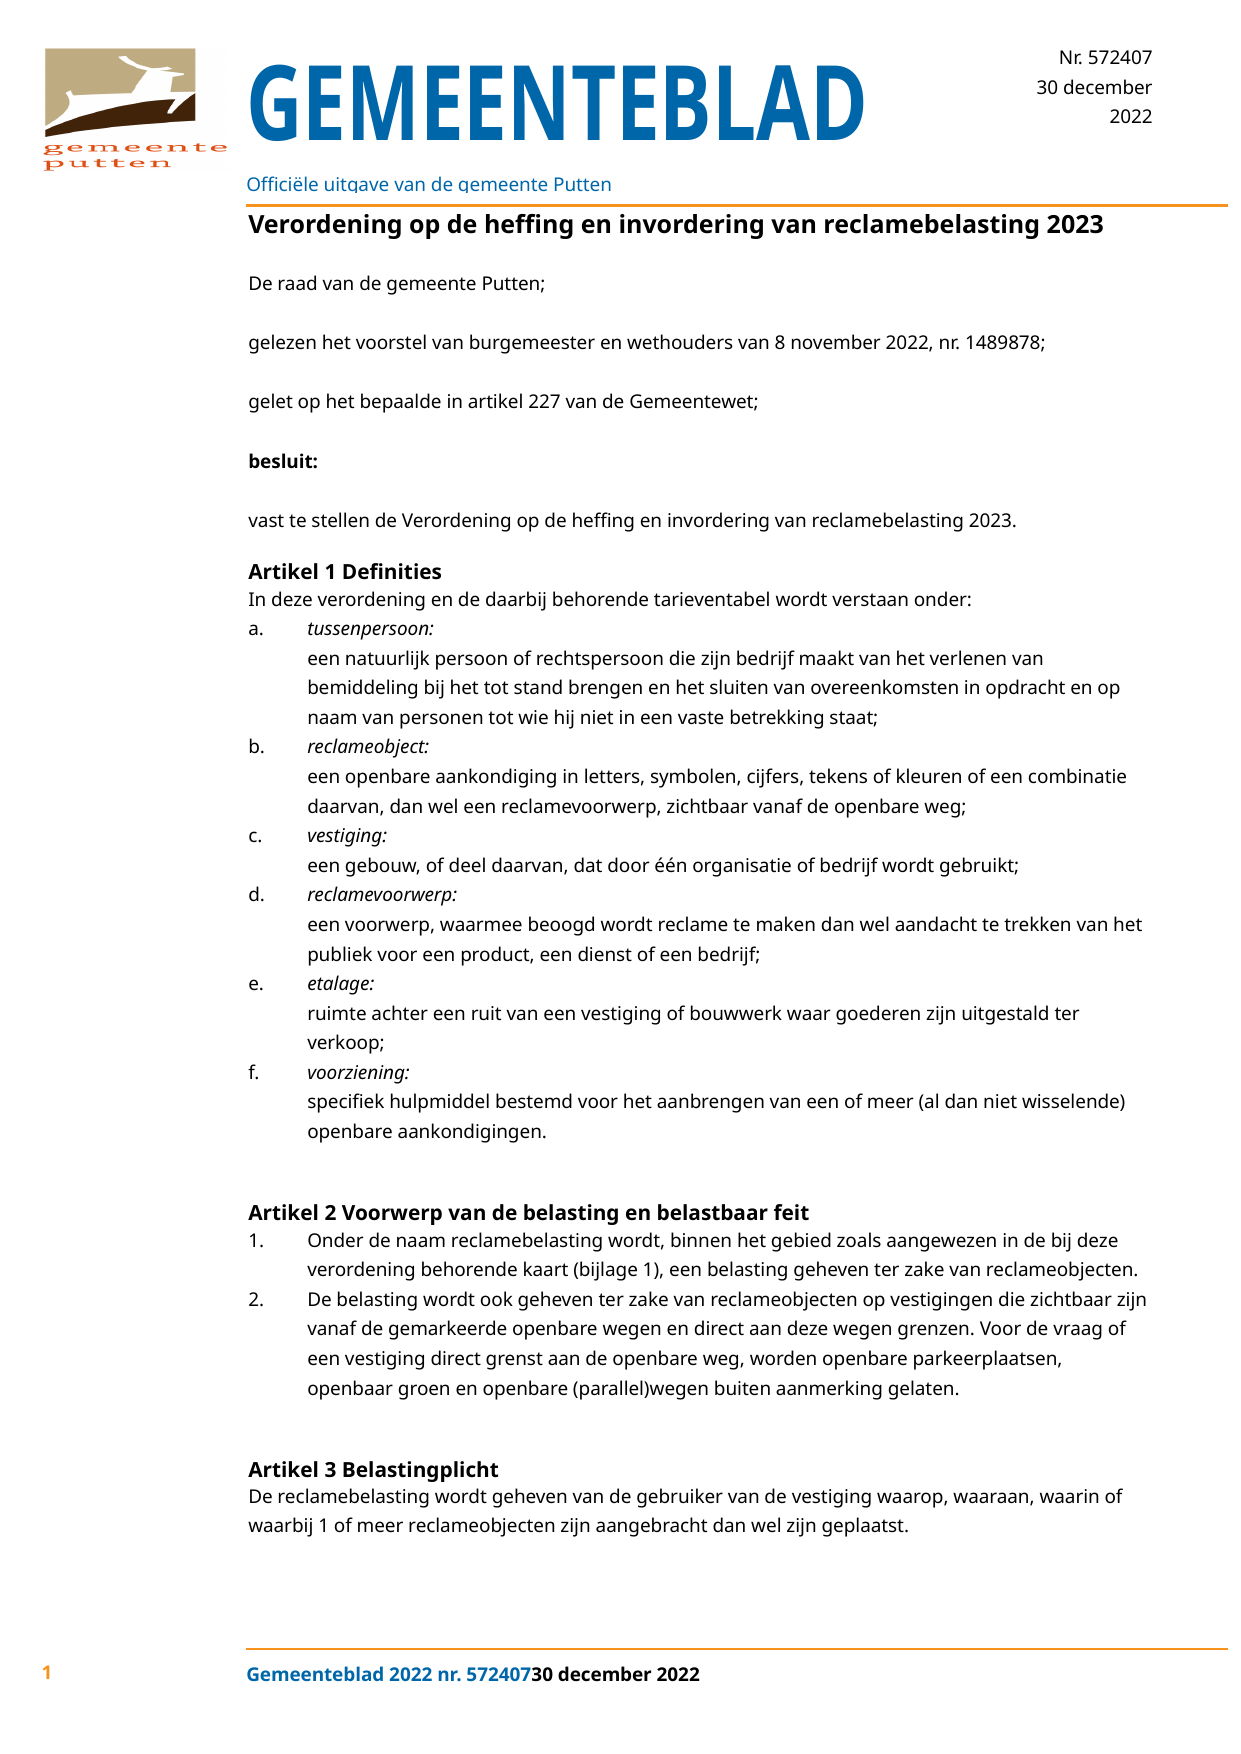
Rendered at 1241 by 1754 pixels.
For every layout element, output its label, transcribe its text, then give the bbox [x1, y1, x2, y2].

list Onder de naam reclamebelasting wordt, binnen het gebied zoals aangewezen in de bij deze verordening behorende kaart (bijlage 1), een belasting geheven ter zake van reclameobjecten. [248, 1227, 1152, 1282]
text besluit: [248, 448, 1152, 473]
list voorziening: [248, 1059, 1152, 1085]
text Artikel 3 Belastingplicht [248, 1455, 1152, 1483]
list De belasting wordt ook geheven ter zake van reclameobjecten op vestigingen die zichtbaar zijn vanaf de gemarkeerde openbare wegen en direct aan deze wegen grenzen. Voor de vraag of een vestiging direct grenst aan de openbare weg, worden openbare parkeerplaatsen, openbaar groen en openbare (parallel)wegen buiten aanmerking gelaten. [248, 1286, 1152, 1400]
list reclameobject: [248, 734, 1152, 759]
list ruimte achter een ruit van een vestiging of bouwwerk waar goederen zijn uitgestald ter verkoop; [248, 1000, 1152, 1055]
list een voorwerp, waarmee beoogd wordt reclame te maken dan wel aandacht te trekken van het publiek voor een product, een dienst of een bedrijf; [248, 911, 1152, 967]
list specifiek hulpmiddel bestemd voor het aanbrengen van een of meer (al dan niet wisselende) openbare aankondigingen. [248, 1089, 1152, 1144]
list vestiging: [248, 822, 1152, 848]
text Artikel 1 Definities [248, 557, 1152, 586]
list tussenpersoon: [248, 615, 1152, 641]
list een openbare aankondiging in letters, symbolen, cijfers, tekens of kleuren of een combinatie daarvan, dan wel een reclamevoorwerp, zichtbaar vanaf de openbare weg; [248, 763, 1152, 819]
text gelezen het voorstel van burgemeester en wethouders van 8 november 2022, nr. 1489878; [248, 329, 1152, 355]
text De reclamebelasting wordt geheven van de gebruiker van de vestiging waarop, waaraan, waarin of waarbij 1 of meer reclameobjecten zijn aangebracht dan wel zijn geplaatst. [248, 1483, 1152, 1538]
list een natuurlijk persoon of rechtspersoon die zijn bedrijf maakt van het verlenen van bemiddeling bij het tot stand brengen en het sluiten van overeenkomsten in opdracht en op naam van personen tot wie hij niet in een vaste betrekking staat; [248, 645, 1152, 730]
text Verordening op de heffing en invordering van reclamebelasting 2023 [248, 207, 1152, 241]
text In deze verordening en de daarbij behorende tarieventabel wordt verstaan onder: [248, 586, 1152, 612]
picture [41, 47, 231, 172]
text Artikel 2 Voorwerp van de belasting en belastbaar feit [248, 1198, 1152, 1227]
list een gebouw, of deel daarvan, dat door één organisatie of bedrijf wordt gebruikt; [248, 852, 1152, 878]
list etalage: [248, 970, 1152, 996]
text vast te stellen de Verordening op de heffing en invordering van reclamebelasting 2023. [248, 507, 1152, 533]
text De raad van de gemeente Putten; [248, 270, 1152, 296]
list reclamevoorwerp: [248, 882, 1152, 907]
text gelet op het bepaalde in artikel 227 van de Gemeentewet; [248, 389, 1152, 414]
